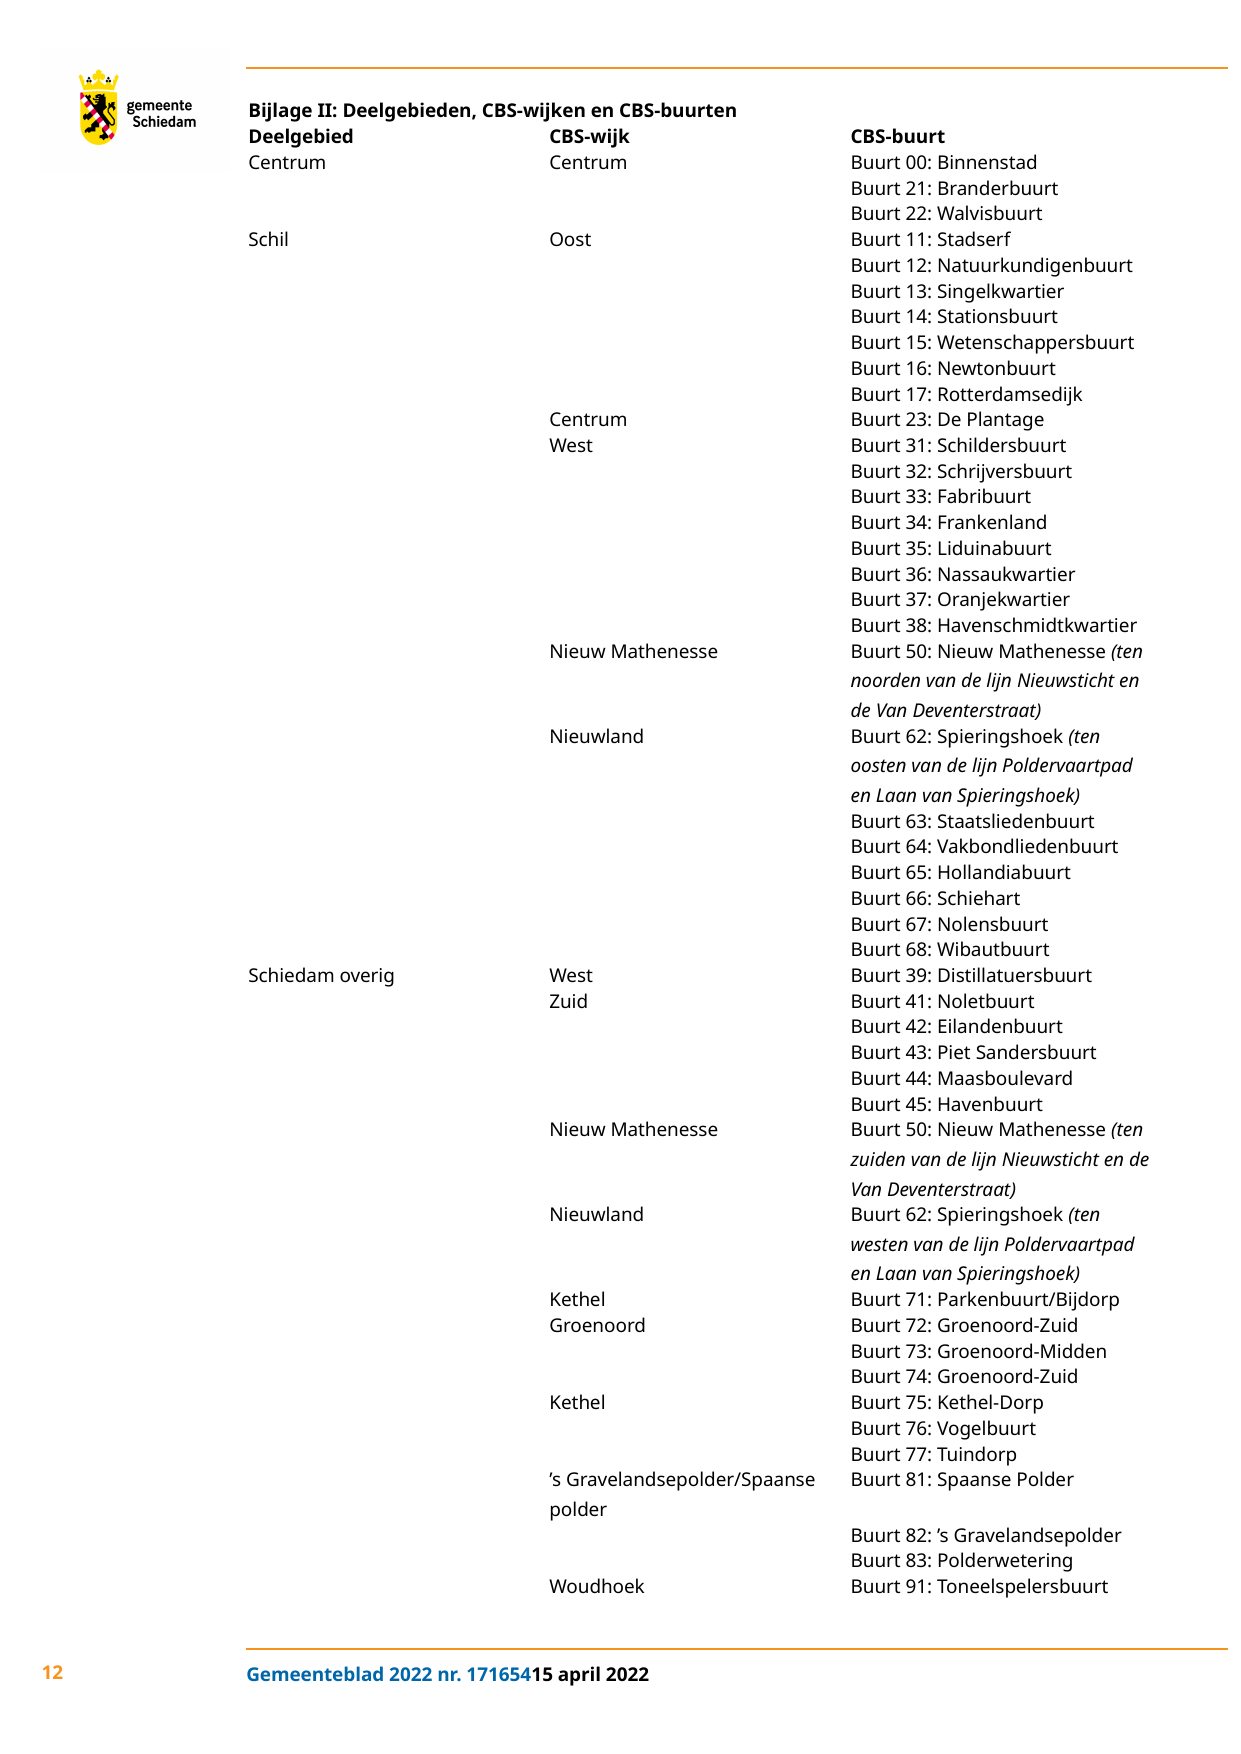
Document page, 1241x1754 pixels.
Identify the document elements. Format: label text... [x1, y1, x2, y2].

table_cell Buurt 77: Tuindorp [850, 1441, 1152, 1466]
table_header CBS-buurt [850, 124, 1152, 149]
table_cell [248, 175, 549, 201]
table_cell Buurt 71: Parkenbuurt/Bijdorp [850, 1286, 1152, 1312]
table_cell [549, 1548, 850, 1573]
table_cell [248, 808, 549, 833]
table_header CBS-wijk [549, 124, 850, 149]
table_cell [248, 1117, 549, 1201]
table_cell [549, 834, 850, 859]
table_cell Buurt 38: Havenschmidtkwartier [850, 612, 1152, 638]
table_cell Buurt 35: Liduinabuurt [850, 535, 1152, 561]
table_cell Buurt 32: Schrijversbuurt [850, 458, 1152, 484]
table_cell Woudhoek [549, 1573, 850, 1599]
table_cell Nieuwland [549, 1201, 850, 1286]
table_cell Centrum [549, 406, 850, 432]
table_cell [549, 201, 850, 226]
table_cell West [549, 962, 850, 988]
table_cell [549, 1338, 850, 1363]
table_cell Buurt 33: Fabribuurt [850, 484, 1152, 509]
table_cell [248, 1014, 549, 1039]
table_cell [248, 1415, 549, 1441]
table_cell Buurt 31: Schildersbuurt [850, 432, 1152, 458]
table_cell [248, 859, 549, 885]
table_cell [549, 1039, 850, 1065]
table_cell Groenoord [549, 1312, 850, 1338]
table_cell [248, 1065, 549, 1091]
table_cell [248, 885, 549, 911]
table_cell [248, 484, 549, 509]
table_cell Buurt 75: Kethel-Dorp [850, 1389, 1152, 1415]
table_cell Buurt 23: De Plantage [850, 406, 1152, 432]
table_cell [248, 1389, 549, 1415]
table_cell [248, 535, 549, 561]
table_cell [549, 1014, 850, 1039]
table_cell [549, 484, 850, 509]
table_cell [549, 1091, 850, 1117]
table_cell Buurt 36: Nassaukwartier [850, 561, 1152, 587]
table_cell West [549, 432, 850, 458]
table_cell [549, 612, 850, 638]
table_cell [248, 1548, 549, 1573]
table_cell Buurt 37: Oranjekwartier [850, 587, 1152, 612]
table_cell [549, 1415, 850, 1441]
table_cell [549, 1065, 850, 1091]
table_cell [248, 1039, 549, 1065]
table_cell Buurt 64: Vakbondliedenbuurt [850, 834, 1152, 859]
table_cell [248, 458, 549, 484]
table_cell [549, 355, 850, 381]
table_cell [549, 278, 850, 303]
table_cell [248, 1466, 549, 1522]
table_cell [549, 911, 850, 936]
table_cell Buurt 00: Binnenstad [850, 149, 1152, 175]
table_cell [248, 252, 549, 278]
table_cell [248, 381, 549, 406]
table_cell [248, 612, 549, 638]
table_cell [549, 329, 850, 355]
table_cell ’s Gravelandsepolder/Spaanse polder [549, 1466, 850, 1522]
table_cell Buurt 65: Hollandiabuurt [850, 859, 1152, 885]
table_header Deelgebied [248, 124, 549, 149]
table_cell Buurt 12: Natuurkundigenbuurt [850, 252, 1152, 278]
table_cell [248, 1364, 549, 1389]
table_cell Buurt 34: Frankenland [850, 509, 1152, 535]
table_cell Zuid [549, 988, 850, 1014]
table_cell Kethel [549, 1286, 850, 1312]
table_cell [549, 458, 850, 484]
table_cell [248, 638, 549, 723]
table_cell Centrum [248, 149, 549, 175]
table_cell Buurt 62: Spieringshoek (ten westen van de lijn Poldervaartpad en Laan van Spieringshoek) [850, 1201, 1152, 1286]
table_cell [248, 1201, 549, 1286]
table_cell [248, 329, 549, 355]
table_cell [248, 1286, 549, 1312]
table_cell Buurt 83: Polderwetering [850, 1548, 1152, 1573]
table_cell [248, 936, 549, 962]
table_cell [248, 1573, 549, 1599]
table_cell Schiedam overig [248, 962, 549, 988]
table_cell Buurt 42: Eilandenbuurt [850, 1014, 1152, 1039]
table_cell Buurt 16: Newtonbuurt [850, 355, 1152, 381]
table_cell [549, 175, 850, 201]
table_cell [549, 561, 850, 587]
table_cell [549, 535, 850, 561]
table_cell [549, 587, 850, 612]
table_cell [248, 1338, 549, 1363]
table_cell [248, 201, 549, 226]
table_cell [248, 432, 549, 458]
table_cell [549, 936, 850, 962]
table_cell Buurt 63: Staatsliedenbuurt [850, 808, 1152, 833]
table_cell [549, 252, 850, 278]
table_cell Buurt 50: Nieuw Mathenesse (ten zuiden van de lijn Nieuwsticht en de Van Deventerstraat) [850, 1117, 1152, 1201]
table_cell Buurt 14: Stationsbuurt [850, 304, 1152, 329]
table_cell Buurt 81: Spaanse Polder [850, 1466, 1152, 1522]
table_cell [248, 304, 549, 329]
table_cell Buurt 91: Toneelspelersbuurt [850, 1573, 1152, 1599]
table_cell [549, 304, 850, 329]
table_cell [549, 1364, 850, 1389]
table_cell [248, 278, 549, 303]
table_cell Buurt 45: Havenbuurt [850, 1091, 1152, 1117]
table_cell [248, 561, 549, 587]
table_cell Nieuw Mathenesse [549, 1117, 850, 1201]
table_cell [549, 509, 850, 535]
table_cell Buurt 50: Nieuw Mathenesse (ten noorden van de lijn Nieuwsticht en de Van Deventerstraat) [850, 638, 1152, 723]
table_cell [549, 381, 850, 406]
table_cell Nieuwland [549, 723, 850, 808]
table_cell Centrum [549, 149, 850, 175]
table_cell Buurt 39: Distillatuersbuurt [850, 962, 1152, 988]
table_cell Buurt 41: Noletbuurt [850, 988, 1152, 1014]
table_cell [248, 723, 549, 808]
table_cell Buurt 13: Singelkwartier [850, 278, 1152, 303]
table_cell [248, 988, 549, 1014]
table_cell [549, 1522, 850, 1547]
table_cell Nieuw Mathenesse [549, 638, 850, 723]
table_cell Buurt 76: Vogelbuurt [850, 1415, 1152, 1441]
table_cell [549, 1441, 850, 1466]
table_cell Buurt 73: Groenoord-Midden [850, 1338, 1152, 1363]
table_cell Buurt 74: Groenoord-Zuid [850, 1364, 1152, 1389]
text Bijlage II: Deelgebieden, CBS-wijken en CBS-buurten [248, 95, 1152, 123]
table_cell Buurt 11: Stadserf [850, 226, 1152, 252]
table_cell Buurt 22: Walvisbuurt [850, 201, 1152, 226]
table_cell [549, 859, 850, 885]
table_cell [248, 509, 549, 535]
table_cell Buurt 66: Schiehart [850, 885, 1152, 911]
table_cell [248, 911, 549, 936]
table_cell Kethel [549, 1389, 850, 1415]
table_cell Buurt 44: Maasboulevard [850, 1065, 1152, 1091]
table_cell Buurt 17: Rotterdamsedijk [850, 381, 1152, 406]
table_cell [549, 808, 850, 833]
table_cell [248, 1441, 549, 1466]
table_cell [248, 1312, 549, 1338]
table_cell Buurt 62: Spieringshoek (ten oosten van de lijn Poldervaartpad en Laan van Spieringshoek) [850, 723, 1152, 808]
table_cell [549, 885, 850, 911]
table_cell Buurt 15: Wetenschappersbuurt [850, 329, 1152, 355]
table_cell [248, 406, 549, 432]
table_cell Schil [248, 226, 549, 252]
picture [41, 47, 231, 172]
table_cell Buurt 21: Branderbuurt [850, 175, 1152, 201]
table_cell Buurt 82: ’s Gravelandsepolder [850, 1522, 1152, 1547]
table_cell Oost [549, 226, 850, 252]
table_cell [248, 587, 549, 612]
table_cell [248, 834, 549, 859]
table_cell Buurt 68: Wibautbuurt [850, 936, 1152, 962]
table_cell [248, 1091, 549, 1117]
table_cell [248, 1522, 549, 1547]
table_cell Buurt 43: Piet Sandersbuurt [850, 1039, 1152, 1065]
table_cell [248, 355, 549, 381]
table_cell Buurt 67: Nolensbuurt [850, 911, 1152, 936]
table_cell Buurt 72: Groenoord-Zuid [850, 1312, 1152, 1338]
